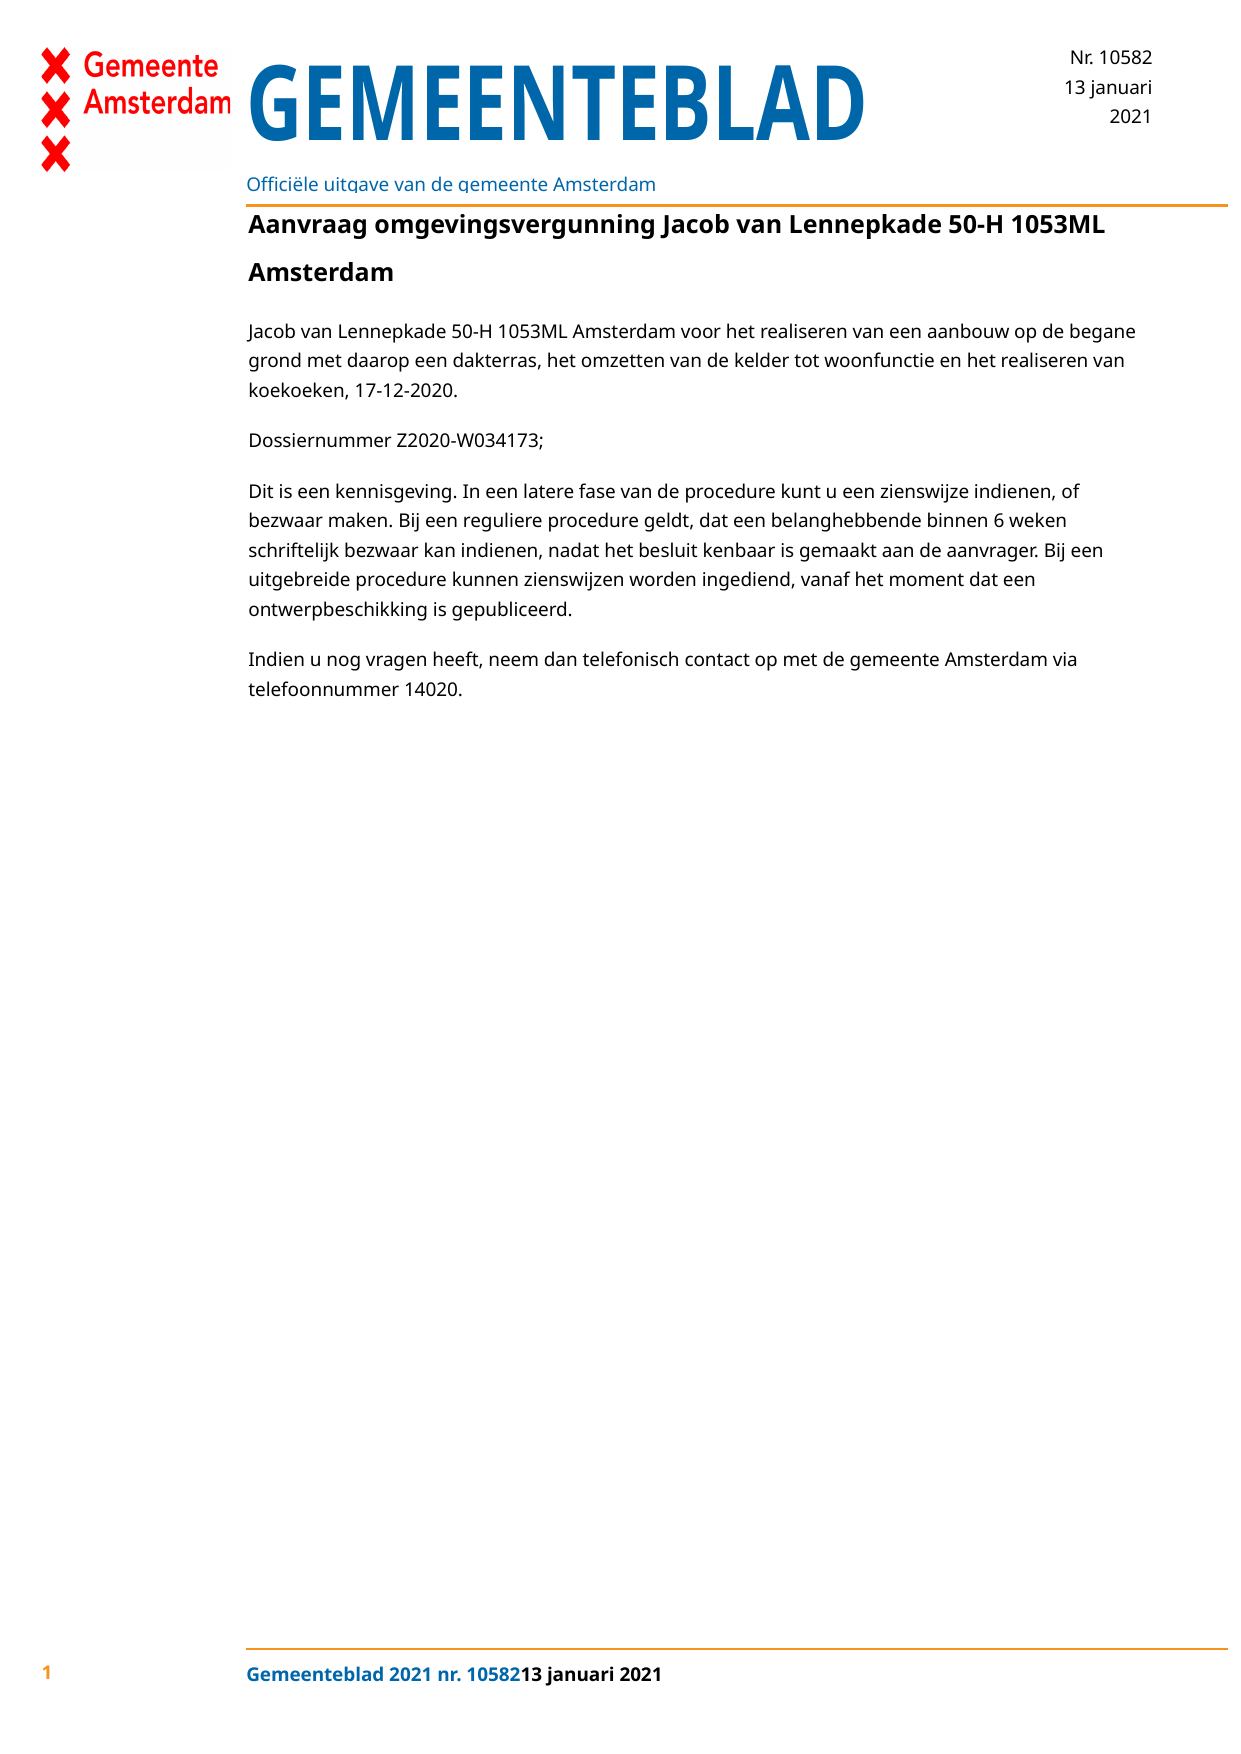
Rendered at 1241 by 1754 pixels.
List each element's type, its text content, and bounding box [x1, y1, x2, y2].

picture [41, 47, 231, 172]
text Jacob van Lennepkade 50-H 1053ML Amsterdam voor het realiseren van een aanbouw op de begane grond met daarop een dakterras, het omzetten van de kelder tot woonfunctie en het realiseren van koekoeken, 17-12-2020. [248, 318, 1152, 403]
text Indien u nog vragen heeft, neem dan telefonisch contact op met de gemeente Amsterdam via telefoonnummer 14020. [248, 647, 1152, 702]
text Dit is een kennisgeving. In een latere fase van de procedure kunt u een zienswijze indienen, of bezwaar maken. Bij een reguliere procedure geldt, dat een belanghebbende binnen 6 weken schriftelijk bezwaar kan indienen, nadat het besluit kenbaar is gemaakt aan de aanvrager. Bij een uitgebreide procedure kunnen zienswijzen worden ingediend, vanaf het moment dat een ontwerpbeschikking is gepubliceerd. [248, 478, 1152, 622]
text Dossiernummer Z2020-W034173; [248, 427, 1152, 453]
text Aanvraag omgevingsvergunning Jacob van Lennepkade 50-H 1053ML Amsterdam [248, 207, 1152, 288]
